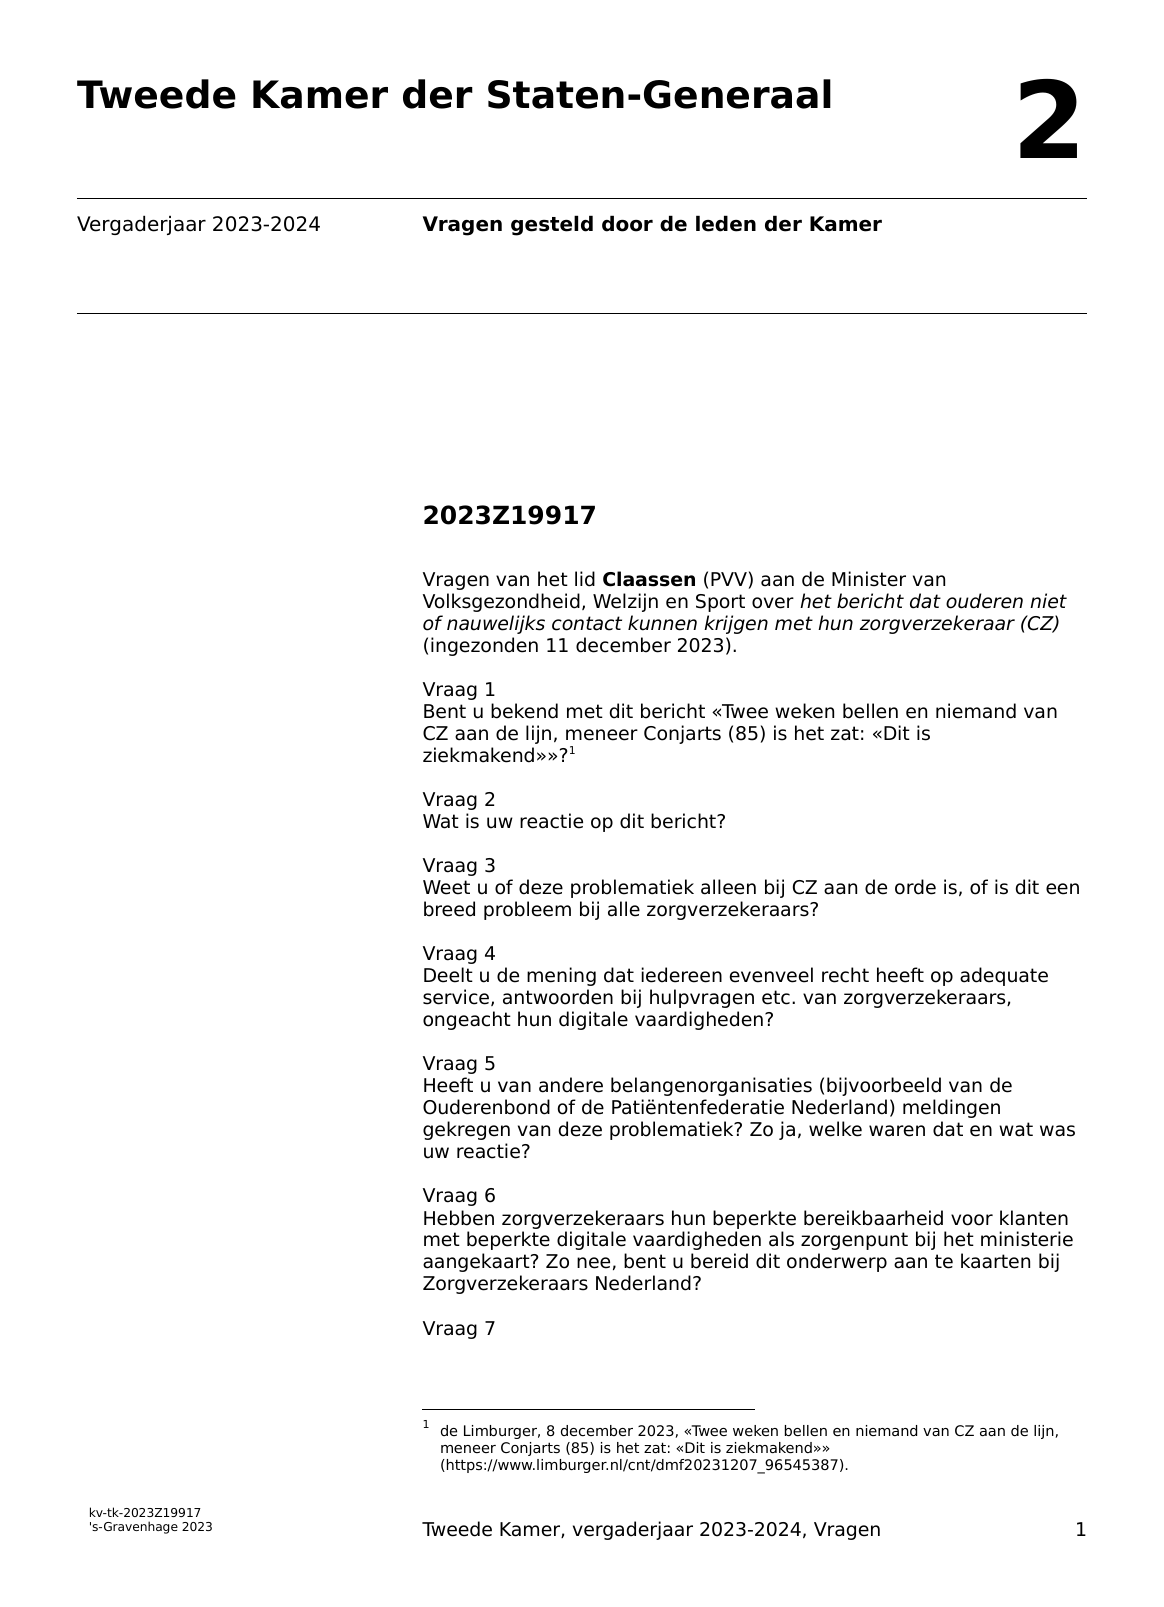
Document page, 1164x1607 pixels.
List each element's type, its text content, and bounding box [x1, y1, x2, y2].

text 2023Z19917 [422, 501, 1087, 531]
text Vragen van het lid Claassen (PVV) aan de Minister van Volksgezondheid, Welzijn en Sport over het bericht dat ouderen niet of nauwelijks contact kunnen krijgen met hun zorgverzekeraar (CZ) (ingezonden 11 december 2023). [422, 569, 1087, 657]
table_header 2 [886, 59, 1087, 198]
text Deelt u de mening dat iedereen evenveel recht heeft op adequate service, antwoorden bij hulpvragen etc. van zorgverzekeraars, ongeacht hun digitale vaardigheden? [422, 965, 1087, 1031]
text Vraag 1 [422, 679, 1087, 701]
text Vraag 6 [422, 1185, 1087, 1207]
table_cell Vragen gesteld door de leden der Kamer [422, 199, 1087, 313]
text Hebben zorgverzekeraars hun beperkte bereikbaarheid voor klanten met beperkte digitale vaardigheden als zorgenpunt bij het ministerie aangekaart? Zo nee, bent u bereid dit onderwerp aan te kaarten bij Zorgverzekeraars Nederland? [422, 1207, 1087, 1295]
text Bent u bekend met dit bericht «Twee weken bellen en niemand van CZ aan de lijn, meneer Conjarts (85) is het zat: «Dit is ziekmakend»»? [422, 701, 1087, 767]
table_header Tweede Kamer der Staten-Generaal [77, 59, 886, 198]
text Vraag 3 [422, 855, 1087, 877]
text Vraag 7 [422, 1317, 1087, 1339]
text Vraag 2 [422, 789, 1087, 811]
text Vraag 4 [422, 943, 1087, 965]
text Heeft u van andere belangenorganisaties (bijvoorbeeld van de Ouderenbond of de Patiëntenfederatie Nederland) meldingen gekregen van deze problematiek? Zo ja, welke waren dat en wat was uw reactie? [422, 1075, 1087, 1163]
text Weet u of deze problematiek alleen bij CZ aan de orde is, of is dit een breed probleem bij alle zorgverzekeraars? [422, 877, 1087, 921]
text kv-tk-2023Z19917 [88, 1506, 323, 1520]
text 's-Gravenhage 2023 [88, 1520, 323, 1534]
text de Limburger, 8 december 2023, «Twee weken bellen en niemand van CZ aan de lijn, meneer Conjarts (85) is het zat: «Dit is ziekmakend»» (https://www.limburger.nl/cnt/dmf20231207_96545387). [422, 1418, 1087, 1474]
text Wat is uw reactie op dit bericht? [422, 811, 1087, 833]
table_cell Vergaderjaar 2023-2024 [77, 199, 422, 313]
text Vraag 5 [422, 1053, 1087, 1075]
